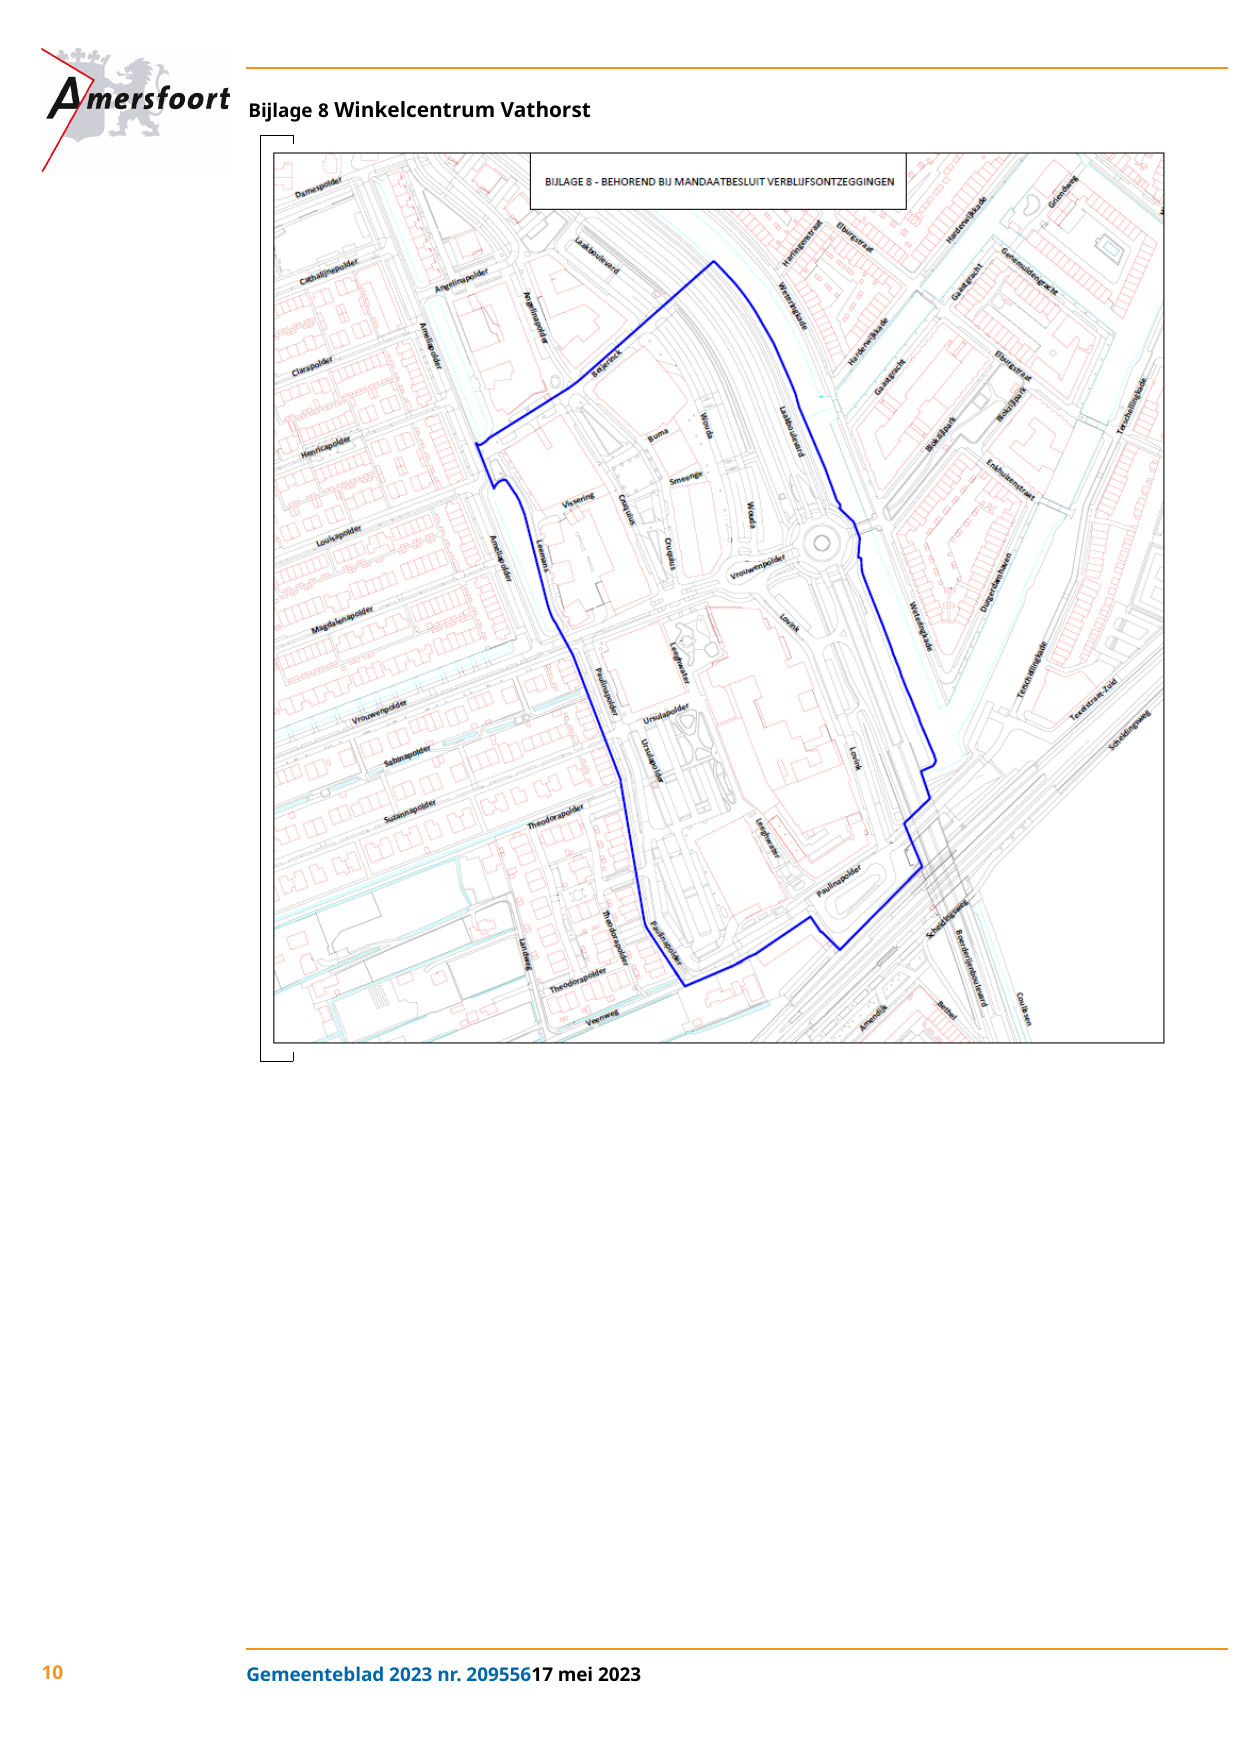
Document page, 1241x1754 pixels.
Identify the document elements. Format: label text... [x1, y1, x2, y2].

picture [41, 47, 231, 172]
picture [268, 144, 1173, 1052]
text Bijlage 8 Winkelcentrum Vathorst [248, 95, 1152, 123]
